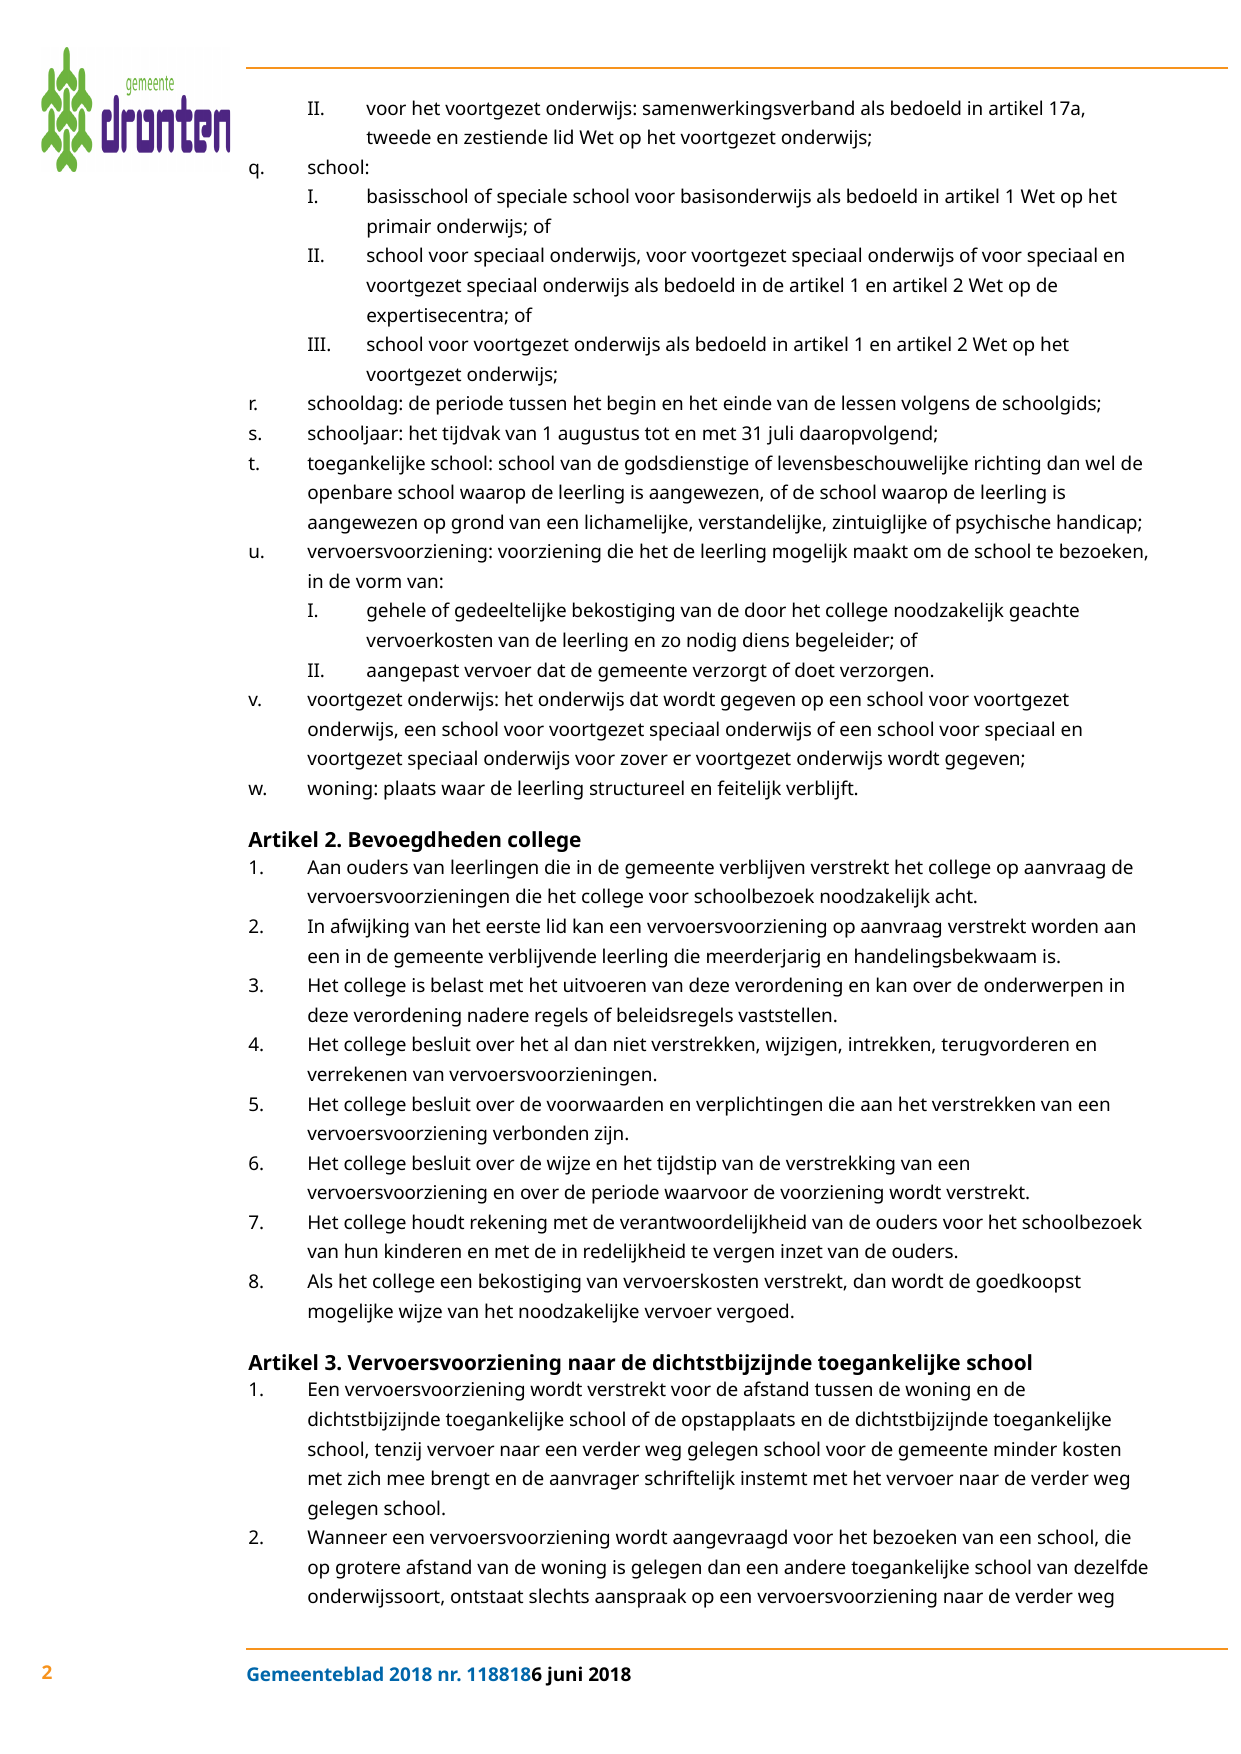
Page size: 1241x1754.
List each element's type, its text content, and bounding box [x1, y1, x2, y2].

list Het college besluit over de voorwaarden en verplichtingen die aan het verstrekken van een vervoersvoorziening verbonden zijn. [248, 1091, 1152, 1146]
list Het college besluit over de wijze en het tijdstip van de verstrekking van een vervoersvoorziening en over de periode waarvoor de voorziening wordt verstrekt. [248, 1150, 1152, 1205]
list basisschool of speciale school voor basisonderwijs als bedoeld in artikel 1 Wet op het primair onderwijs; of [307, 183, 1152, 239]
text Artikel 3. Vervoersvoorziening naar de dichtstbijzijnde toegankelijke school [248, 1348, 1152, 1377]
picture [41, 47, 231, 172]
list school voor speciaal onderwijs, voor voortgezet speciaal onderwijs of voor speciaal en voortgezet speciaal onderwijs als bedoeld in de artikel 1 en artikel 2 Wet op de expertisecentra; of [307, 243, 1152, 328]
list Aan ouders van leerlingen die in de gemeente verblijven verstrekt het college op aanvraag de vervoersvoorzieningen die het college voor schoolbezoek noodzakelijk acht. [248, 854, 1152, 909]
list Als het college een bekostiging van vervoerskosten verstrekt, dan wordt de goedkoopst mogelijke wijze van het noodzakelijke vervoer vergoed. [248, 1268, 1152, 1323]
list school voor voortgezet onderwijs als bedoeld in artikel 1 en artikel 2 Wet op het voortgezet onderwijs; [307, 331, 1152, 387]
list school: [248, 154, 1152, 180]
list gehele of gedeeltelijke bekostiging van de door het college noodzakelijk geachte vervoerkosten van de leerling en zo nodig diens begeleider; of [307, 598, 1152, 653]
list Een vervoersvoorziening wordt verstrekt voor de afstand tussen de woning en de dichtstbijzijnde toegankelijke school of de opstapplaats en de dichtstbijzijnde toegankelijke school, tenzij vervoer naar een verder weg gelegen school voor de gemeente minder kosten met zich mee brengt en de aanvrager schriftelijk instemt met het vervoer naar de verder weg gelegen school. [248, 1377, 1152, 1521]
text Artikel 2. Bevoegdheden college [248, 826, 1152, 854]
list Wanneer een vervoersvoorziening wordt aangevraagd voor het bezoeken van een school, die op grotere afstand van de woning is gelegen dan een andere toegankelijke school van dezelfde onderwijssoort, ontstaat slechts aanspraak op een vervoersvoorziening naar de verder weg [248, 1524, 1152, 1609]
list Het college besluit over het al dan niet verstrekken, wijzigen, intrekken, terugvorderen en verrekenen van vervoersvoorzieningen. [248, 1032, 1152, 1087]
list In afwijking van het eerste lid kan een vervoersvoorziening op aanvraag verstrekt worden aan een in de gemeente verblijvende leerling die meerderjarig en handelingsbekwaam is. [248, 913, 1152, 968]
list Het college houdt rekening met de verantwoordelijkheid van de ouders voor het schoolbezoek van hun kinderen en met de in redelijkheid te vergen inzet van de ouders. [248, 1209, 1152, 1264]
list Het college is belast met het uitvoeren van deze verordening en kan over de onderwerpen in deze verordening nadere regels of beleidsregels vaststellen. [248, 972, 1152, 1028]
list voortgezet onderwijs: het onderwijs dat wordt gegeven op een school voor voortgezet onderwijs, een school voor voortgezet speciaal onderwijs of een school voor speciaal en voortgezet speciaal onderwijs voor zover er voortgezet onderwijs wordt gegeven; [248, 686, 1152, 771]
list aangepast vervoer dat de gemeente verzorgt of doet verzorgen. [307, 657, 1152, 683]
list toegankelijke school: school van de godsdienstige of levensbeschouwelijke richting dan wel de openbare school waarop de leerling is aangewezen, of de school waarop de leerling is aangewezen op grond van een lichamelijke, verstandelijke, zintuiglijke of psychische handicap; [248, 450, 1152, 535]
list vervoersvoorziening: voorziening die het de leerling mogelijk maakt om de school te bezoeken, in de vorm van: [248, 538, 1152, 594]
list schooljaar: het tijdvak van 1 augustus tot en met 31 juli daaropvolgend; [248, 420, 1152, 446]
list woning: plaats waar de leerling structureel en feitelijk verblijft. [248, 775, 1152, 801]
list voor het voortgezet onderwijs: samenwerkingsverband als bedoeld in artikel 17a, tweede en zestiende lid Wet op het voortgezet onderwijs; [307, 95, 1152, 150]
list schooldag: de periode tussen het begin en het einde van de lessen volgens de schoolgids; [248, 391, 1152, 416]
